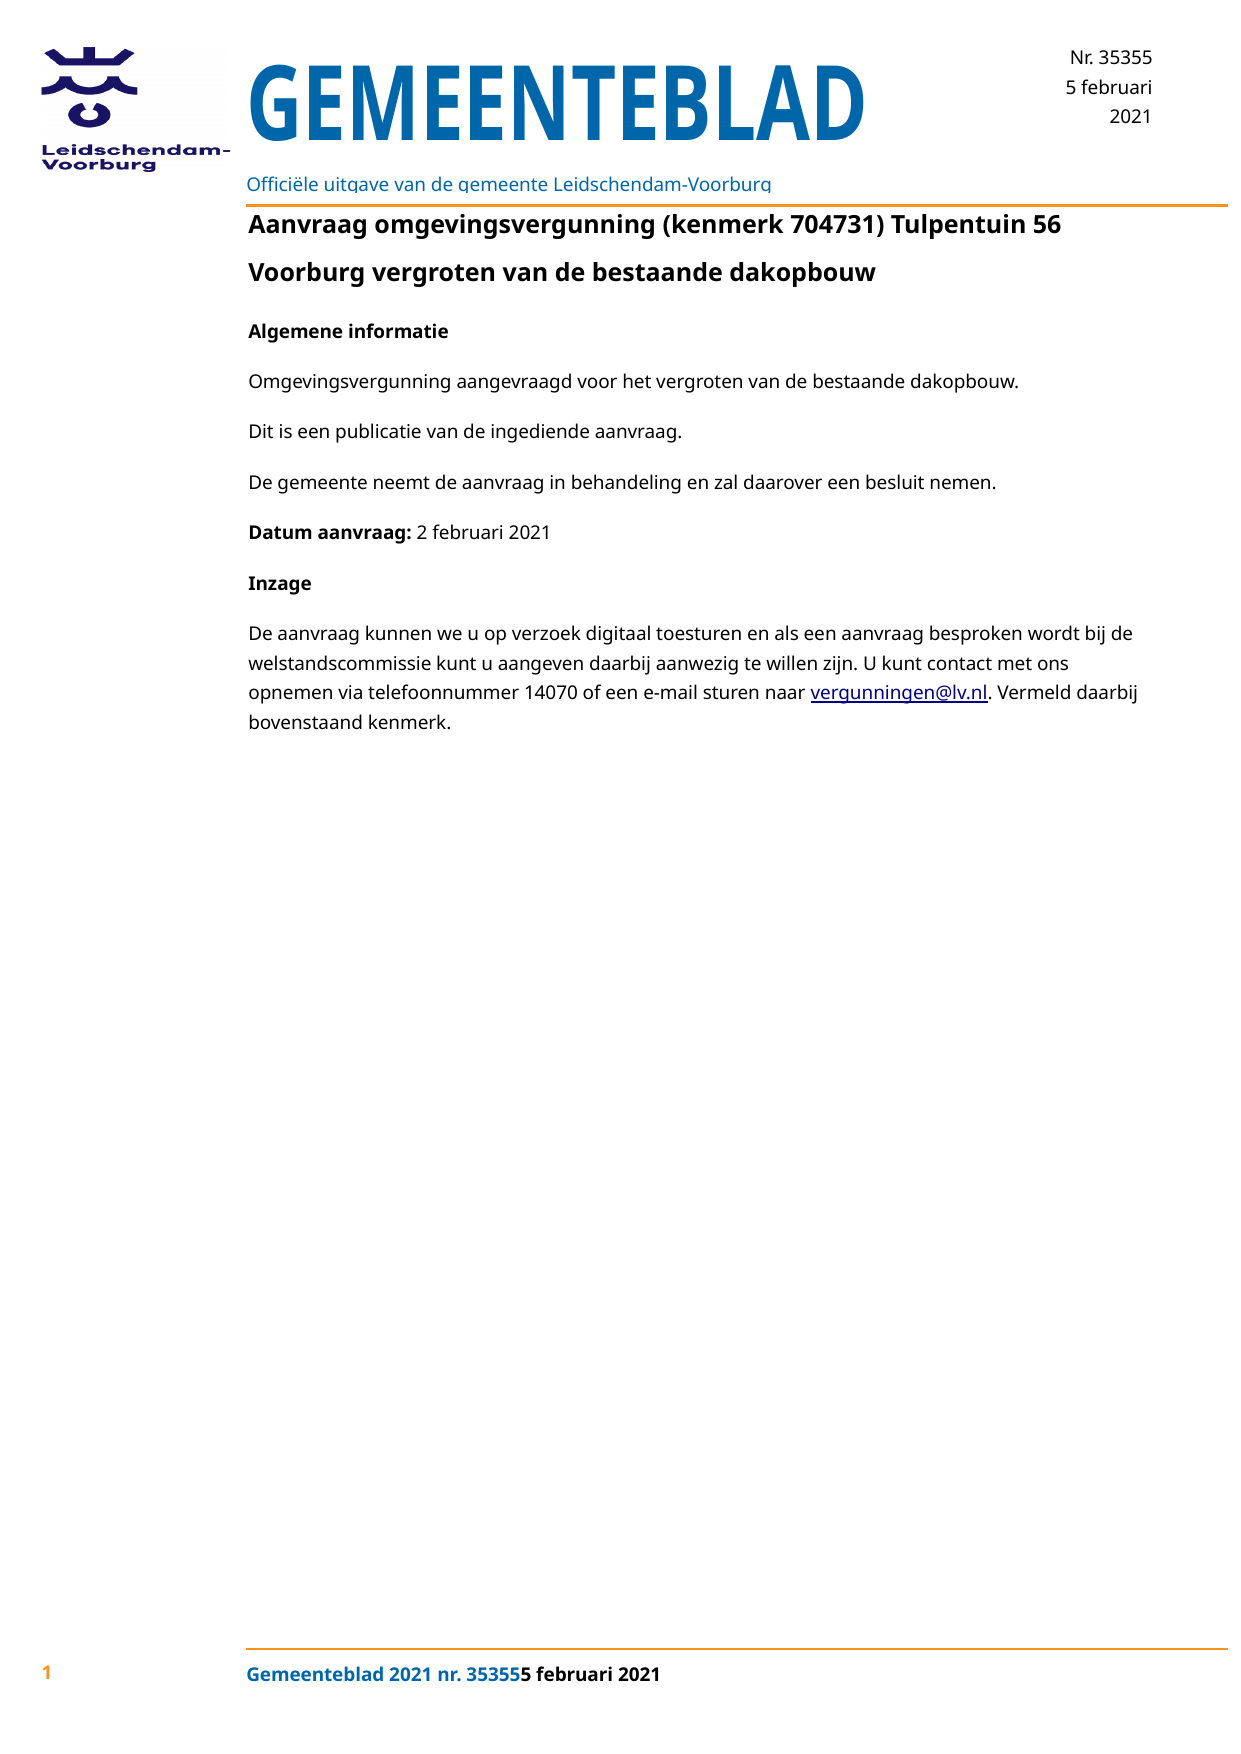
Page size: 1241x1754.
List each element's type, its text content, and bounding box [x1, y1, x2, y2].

text Omgevingsvergunning aangevraagd voor het vergroten van de bestaande dakopbouw. [248, 368, 1152, 394]
picture [41, 47, 231, 172]
text Datum aanvraag: 2 februari 2021 [248, 519, 1152, 545]
text De aanvraag kunnen we u op verzoek digitaal toesturen en als een aanvraag besproken wordt bij de welstandscommissie kunt u aangeven daarbij aanwezig te willen zijn. U kunt contact met ons opnemen via telefoonnummer 14070 of een e-mail sturen naar vergunningen@lv.nl. Vermeld daarbij bovenstaand kenmerk. [248, 620, 1152, 735]
text Aanvraag omgevingsvergunning (kenmerk 704731) Tulpentuin 56 Voorburg vergroten van de bestaande dakopbouw [248, 207, 1152, 288]
text De gemeente neemt de aanvraag in behandeling en zal daarover een besluit nemen. [248, 469, 1152, 495]
text Dit is een publicatie van de ingediende aanvraag. [248, 419, 1152, 444]
text Algemene informatie [248, 318, 1152, 344]
text Inzage [248, 570, 1152, 596]
